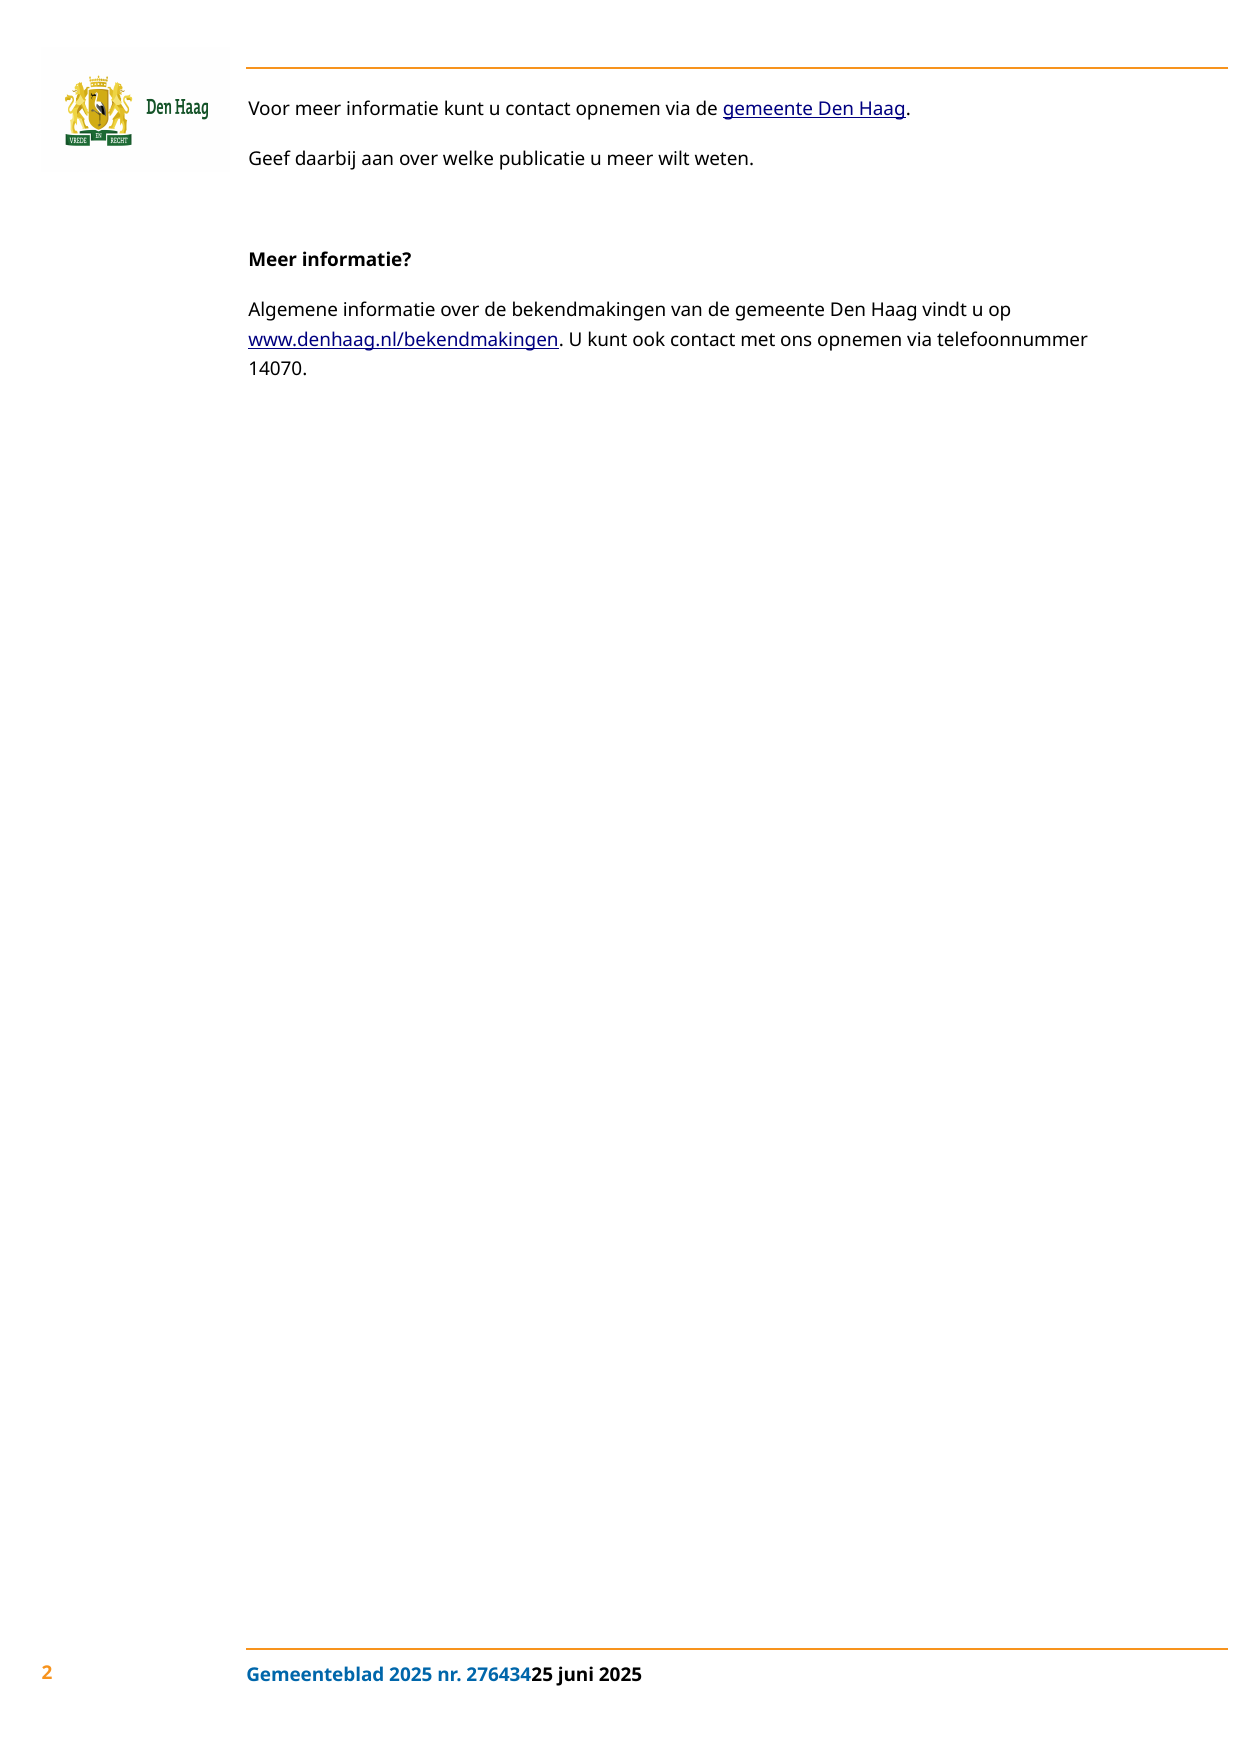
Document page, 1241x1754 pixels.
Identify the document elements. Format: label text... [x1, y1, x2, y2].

picture [41, 47, 231, 172]
text Geef daarbij aan over welke publicatie u meer wilt weten. [248, 145, 1152, 171]
text Meer informatie? [248, 246, 1152, 272]
text Voor meer informatie kunt u contact opnemen via de gemeente Den Haag. [248, 95, 1152, 121]
text Algemene informatie over de bekendmakingen van de gemeente Den Haag vindt u op www.denhaag.nl/bekendmakingen. U kunt ook contact met ons opnemen via telefoonnummer 14070. [248, 296, 1152, 381]
